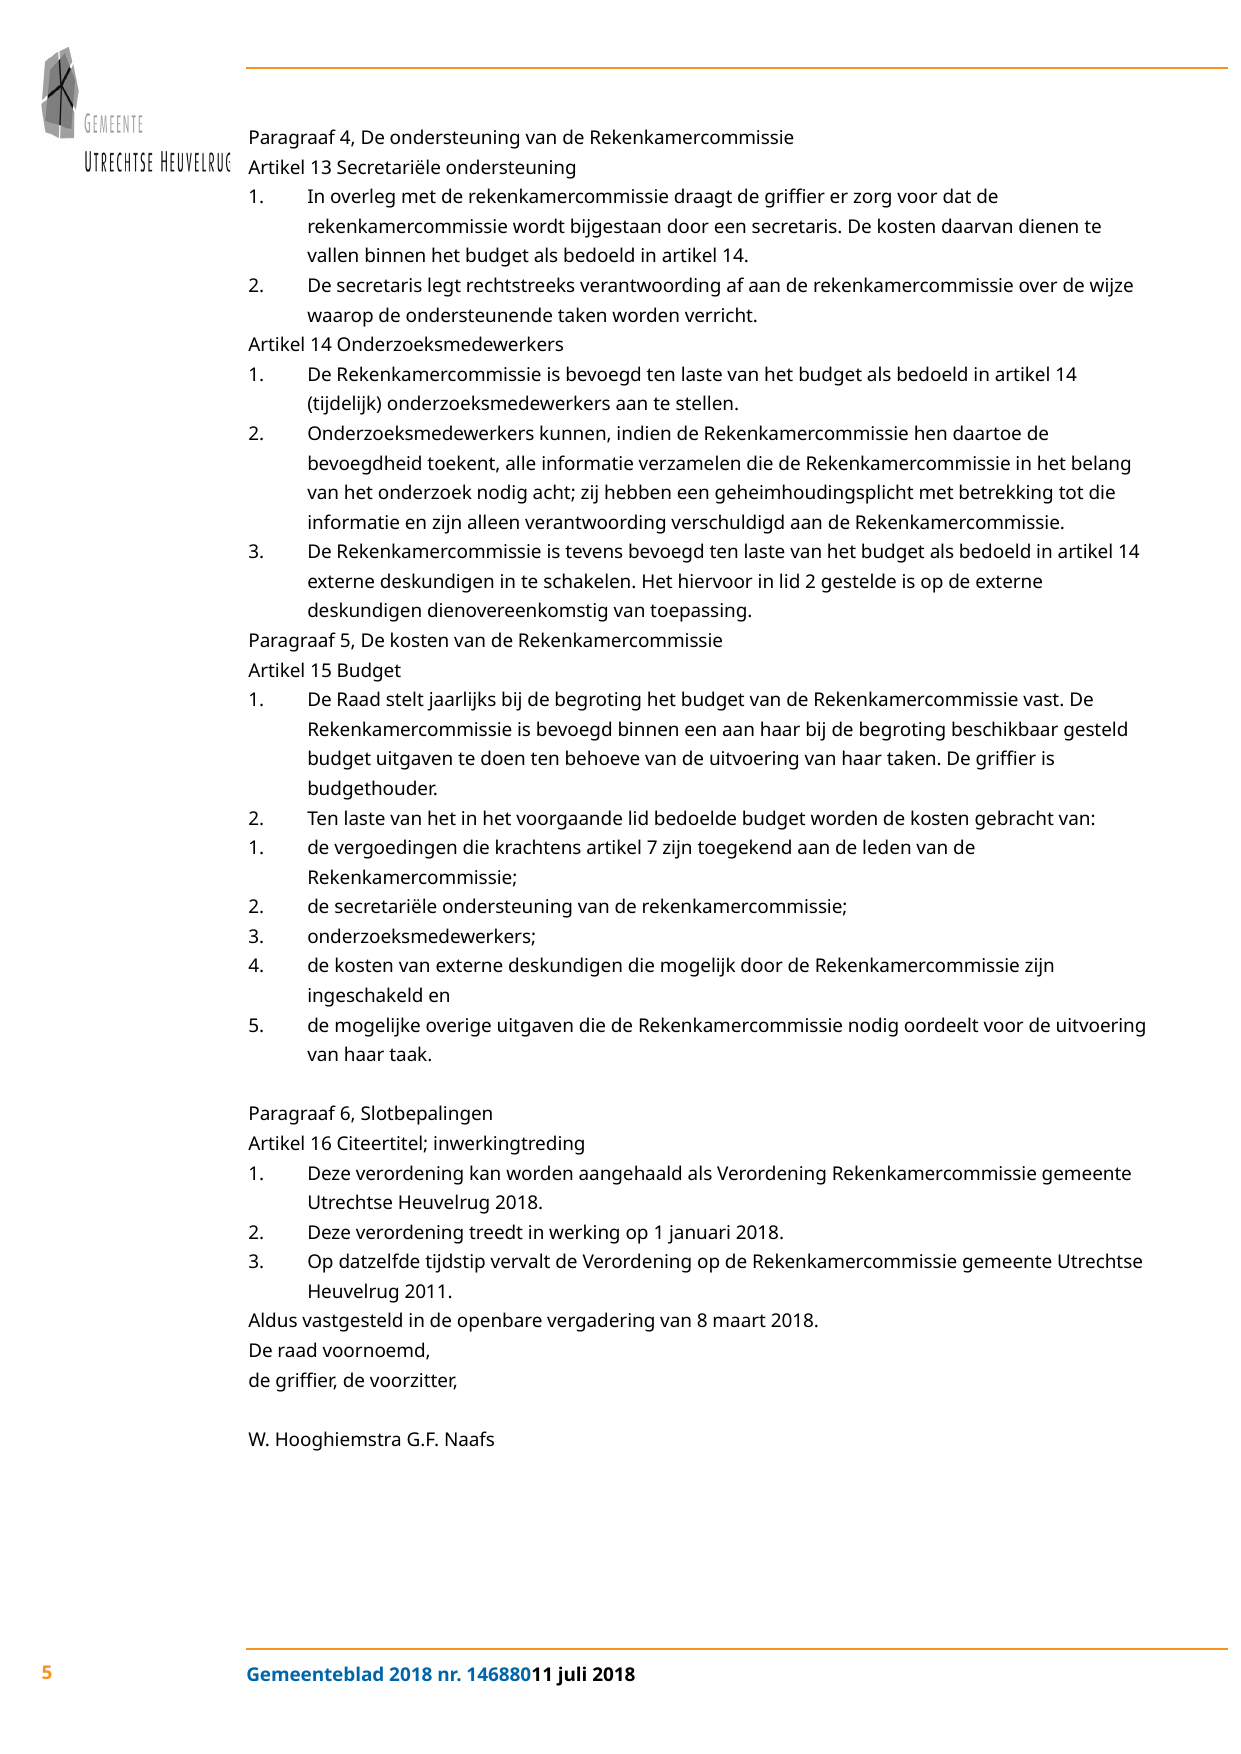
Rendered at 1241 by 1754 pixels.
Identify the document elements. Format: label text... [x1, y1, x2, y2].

list De Raad stelt jaarlijks bij de begroting het budget van de Rekenkamercommissie vast. De Rekenkamercommissie is bevoegd binnen een aan haar bij de begroting beschikbaar gesteld budget uitgaven te doen ten behoeve van de uitvoering van haar taken. De griffier is budgethouder. [248, 686, 1152, 801]
text Artikel 13 Secretariële ondersteuning [248, 154, 1152, 180]
picture [41, 47, 231, 172]
text de griffier, de voorzitter, [248, 1367, 1152, 1393]
text Paragraaf 4, De ondersteuning van de Rekenkamercommissie [248, 124, 1152, 150]
list Op datzelfde tijdstip vervalt de Verordening op de Rekenkamercommissie gemeente Utrechtse Heuvelrug 2011. [248, 1248, 1152, 1304]
list In overleg met de rekenkamercommissie draagt de griffier er zorg voor dat de rekenkamercommissie wordt bijgestaan door een secretaris. De kosten daarvan dienen te vallen binnen het budget als bedoeld in artikel 14. [248, 183, 1152, 268]
list onderzoeksmedewerkers; [248, 923, 1152, 949]
text W. Hooghiemstra G.F. Naafs [248, 1426, 1152, 1452]
text Artikel 16 Citeertitel; inwerkingtreding [248, 1130, 1152, 1156]
list de kosten van externe deskundigen die mogelijk door de Rekenkamercommissie zijn ingeschakeld en [248, 953, 1152, 1008]
text De raad voornoemd, [248, 1337, 1152, 1363]
list de secretariële ondersteuning van de rekenkamercommissie; [248, 893, 1152, 919]
text Artikel 14 Onderzoeksmedewerkers [248, 331, 1152, 357]
text Paragraaf 5, De kosten van de Rekenkamercommissie [248, 627, 1152, 653]
list de vergoedingen die krachtens artikel 7 zijn toegekend aan de leden van de Rekenkamercommissie; [248, 834, 1152, 890]
list De Rekenkamercommissie is tevens bevoegd ten laste van het budget als bedoeld in artikel 14 externe deskundigen in te schakelen. Het hiervoor in lid 2 gestelde is op de externe deskundigen dienovereenkomstig van toepassing. [248, 538, 1152, 623]
list Ten laste van het in het voorgaande lid bedoelde budget worden de kosten gebracht van: [248, 805, 1152, 831]
text Aldus vastgesteld in de openbare vergadering van 8 maart 2018. [248, 1308, 1152, 1333]
list de mogelijke overige uitgaven die de Rekenkamercommissie nodig oordeelt voor de uitvoering van haar taak. [248, 1012, 1152, 1067]
text Paragraaf 6, Slotbepalingen [248, 1101, 1152, 1126]
list De Rekenkamercommissie is bevoegd ten laste van het budget als bedoeld in artikel 14 (tijdelijk) onderzoeksmedewerkers aan te stellen. [248, 361, 1152, 416]
text Artikel 15 Budget [248, 657, 1152, 683]
list De secretaris legt rechtstreeks verantwoording af aan de rekenkamercommissie over de wijze waarop de ondersteunende taken worden verricht. [248, 272, 1152, 328]
list Onderzoeksmedewerkers kunnen, indien de Rekenkamercommissie hen daartoe de bevoegdheid toekent, alle informatie verzamelen die de Rekenkamercommissie in het belang van het onderzoek nodig acht; zij hebben een geheimhoudingsplicht met betrekking tot die informatie en zijn alleen verantwoording verschuldigd aan de Rekenkamercommissie. [248, 420, 1152, 535]
list Deze verordening treedt in werking op 1 januari 2018. [248, 1219, 1152, 1245]
list Deze verordening kan worden aangehaald als Verordening Rekenkamercommissie gemeente Utrechtse Heuvelrug 2018. [248, 1160, 1152, 1215]
